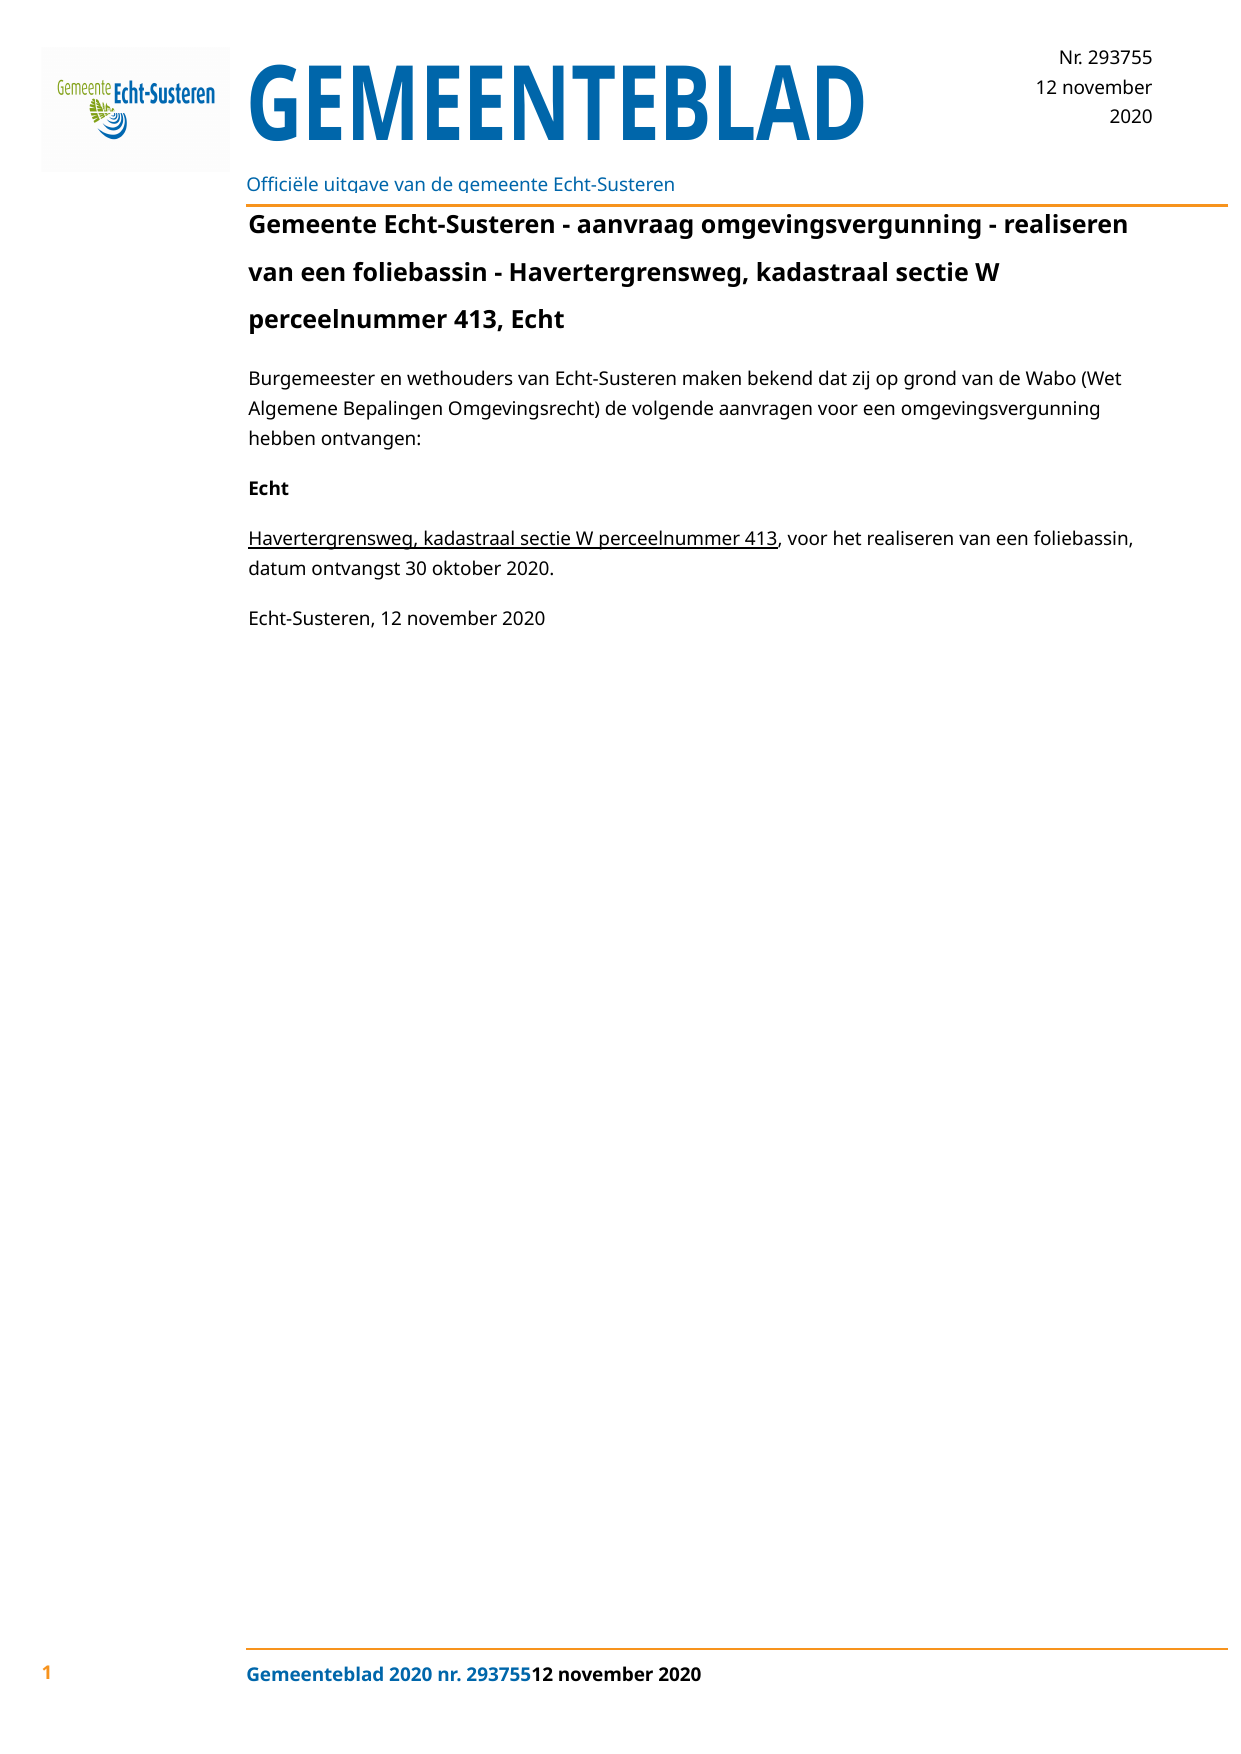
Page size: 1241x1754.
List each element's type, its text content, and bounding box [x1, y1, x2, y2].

text Echt [248, 475, 1152, 501]
text Echt-Susteren, 12 november 2020 [248, 606, 1152, 631]
text Gemeente Echt-Susteren - aanvraag omgevingsvergunning - realiseren van een foliebassin - Havertergrensweg, kadastraal sectie W perceelnummer 413, Echt [248, 207, 1152, 336]
text Burgemeester en wethouders van Echt-Susteren maken bekend dat zij op grond van de Wabo (Wet Algemene Bepalingen Omgevingsrecht) de volgende aanvragen voor een omgevingsvergunning hebben ontvangen: [248, 366, 1152, 450]
text Havertergrensweg, kadastraal sectie W perceelnummer 413, voor het realiseren van een foliebassin, datum ontvangst 30 oktober 2020. [248, 526, 1152, 581]
picture [41, 47, 231, 172]
